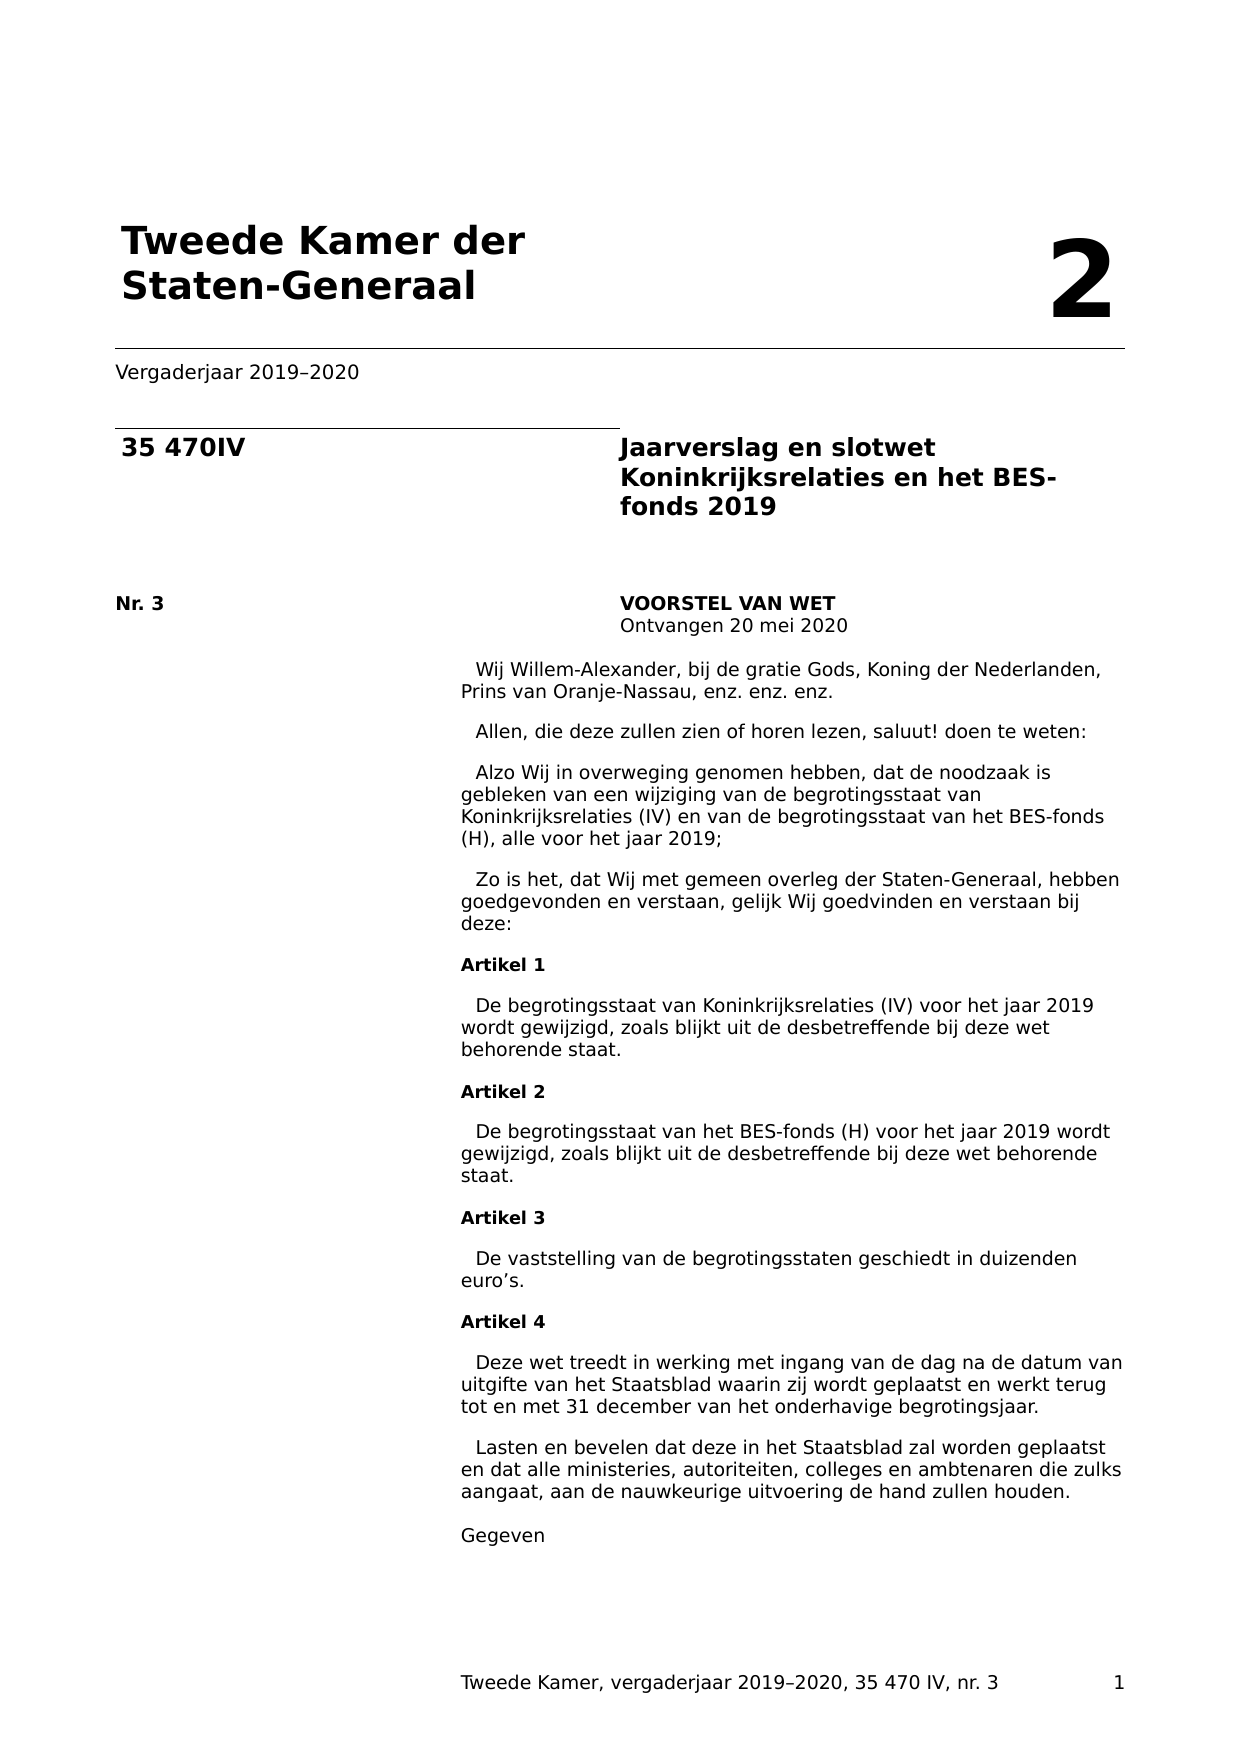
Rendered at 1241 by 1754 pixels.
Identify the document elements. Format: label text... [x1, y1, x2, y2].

title Artikel 3 [461, 1206, 1125, 1229]
title Artikel 1 [461, 953, 1125, 976]
table_header Nr. 3 [115, 593, 620, 658]
text Alzo Wij in overweging genomen hebben, dat de noodzaak is gebleken van een wijziging van de begrotingsstaat van Koninkrijksrelaties (IV) en van de begrotingsstaat van het BES-fonds (H), alle voor het jaar 2019; [461, 762, 1125, 850]
title Artikel 4 [461, 1310, 1125, 1333]
table_header 2 [620, 213, 1125, 348]
text Wij Willem-Alexander, bij de gratie Gods, Koning der Nederlanden, Prins van Oranje-Nassau, enz. enz. enz. [461, 658, 1125, 702]
text De begrotingsstaat van het BES-fonds (H) voor het jaar 2019 wordt gewijzigd, zoals blijkt uit de desbetreffende bij deze wet behorende staat. [461, 1121, 1125, 1187]
title Artikel 2 [461, 1080, 1125, 1103]
table_header 35 470IV [115, 429, 620, 527]
text Zo is het, dat Wij met gemeen overleg der Staten-Generaal, hebben goedgevonden en verstaan, gelijk Wij goedvinden en verstaan bij deze: [461, 869, 1125, 934]
table_header Tweede Kamer der Staten-Generaal [115, 213, 620, 348]
table_header Voorstel van wet Ontvangen 20 mei 2020 [620, 593, 1125, 658]
text De begrotingsstaat van Koninkrijksrelaties (IV) voor het jaar 2019 wordt gewijzigd, zoals blijkt uit de desbetreffende bij deze wet behorende staat. [461, 995, 1125, 1061]
text Deze wet treedt in werking met ingang van de dag na de datum van uitgifte van het Staatsblad waarin zij wordt geplaatst en werkt terug tot en met 31 december van het onderhavige begrotingsjaar. [461, 1352, 1125, 1418]
text Lasten en bevelen dat deze in het Staatsblad zal worden geplaatst en dat alle ministeries, autoriteiten, colleges en ambtenaren die zulks aangaat, aan de nauwkeurige uitvoering de hand zullen houden. [461, 1437, 1125, 1503]
table_header Jaarverslag en slotwet Koninkrijksrelaties en het BES-fonds 2019 [620, 428, 1125, 527]
text Gegeven [461, 1525, 1125, 1547]
table_cell Vergaderjaar 2019–2020 [115, 349, 1125, 384]
text De vaststelling van de begrotingsstaten geschiedt in duizenden euro’s. [461, 1248, 1125, 1292]
text Allen, die deze zullen zien of horen lezen, saluut! doen te weten: [461, 721, 1125, 743]
